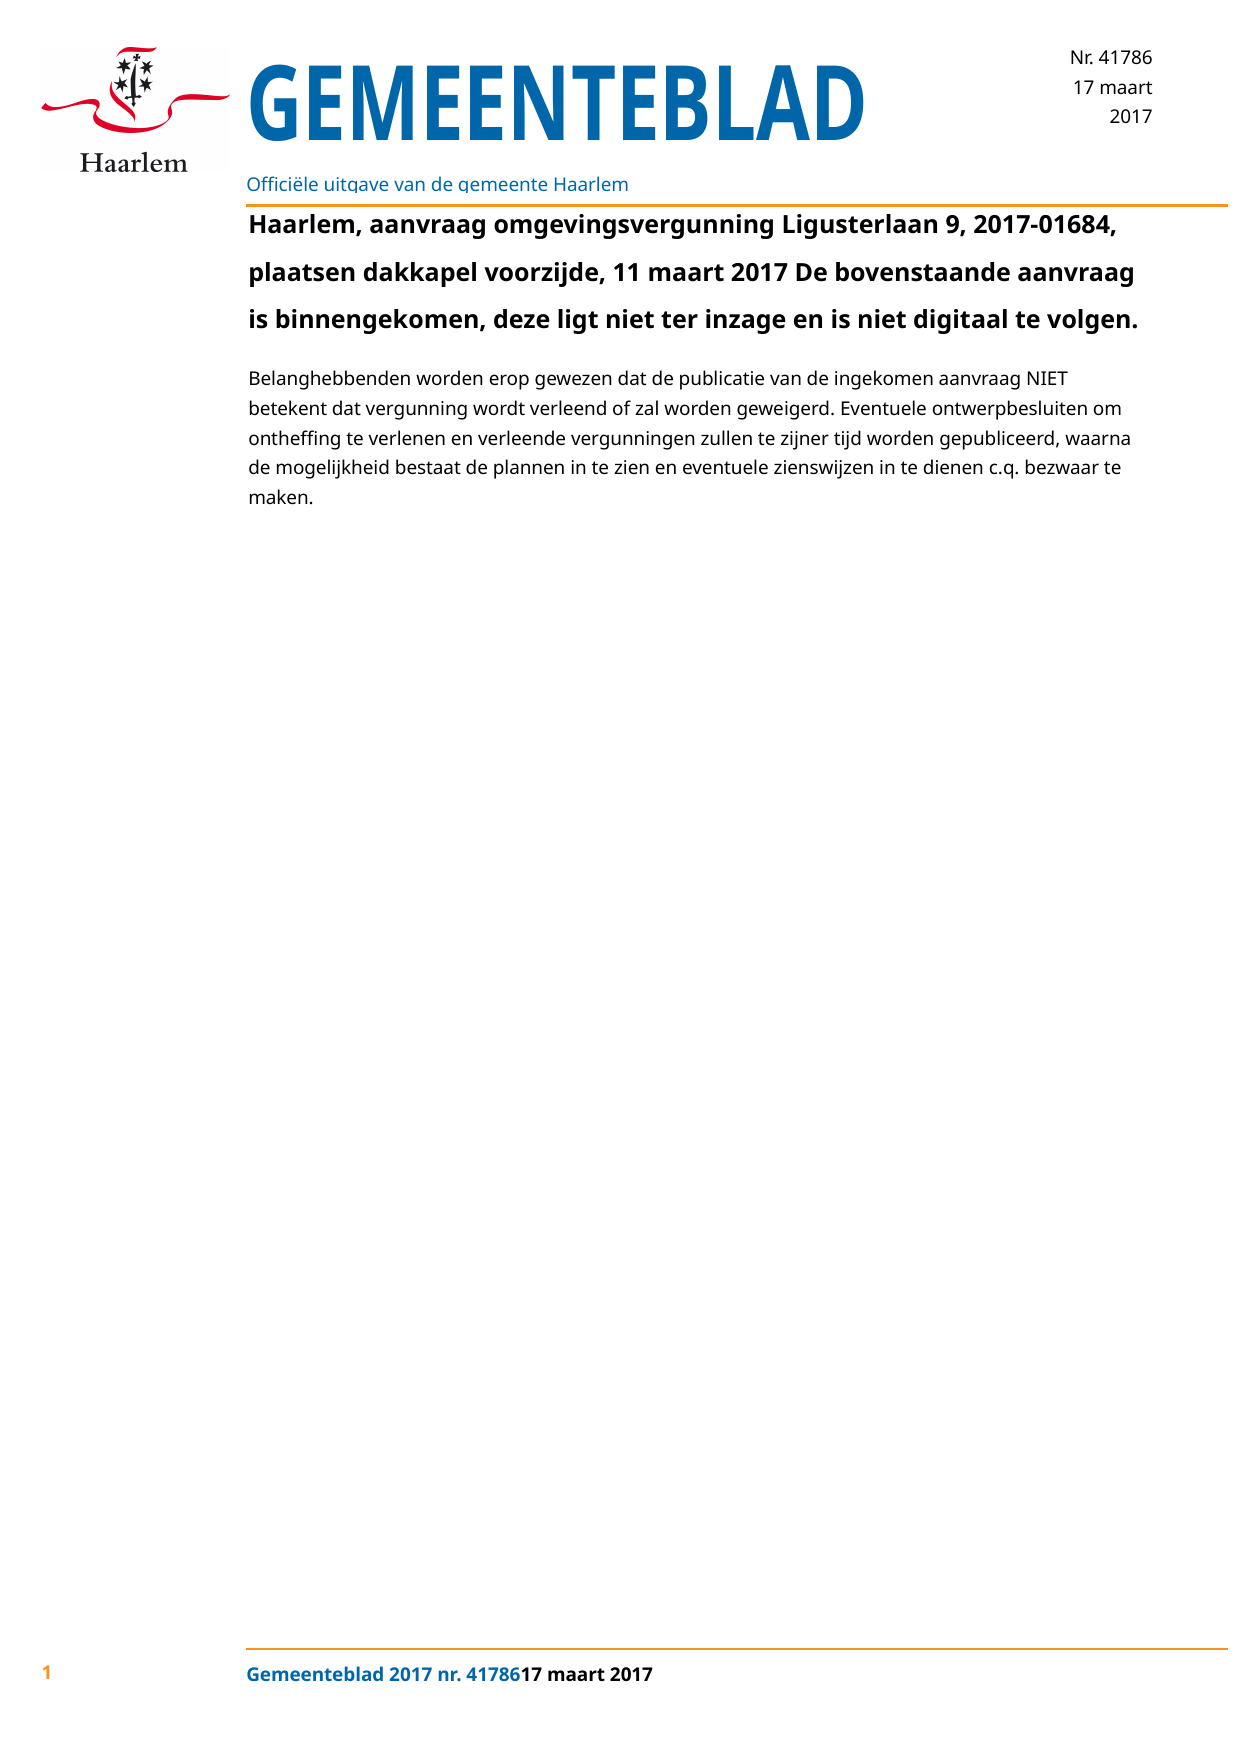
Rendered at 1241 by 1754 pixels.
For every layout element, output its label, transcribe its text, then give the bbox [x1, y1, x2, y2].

text Haarlem, aanvraag omgevingsvergunning Ligusterlaan 9, 2017-01684, plaatsen dakkapel voorzijde, 11 maart 2017 De bovenstaande aanvraag is binnengekomen, deze ligt niet ter inzage en is niet digitaal te volgen. [248, 207, 1152, 336]
text Belanghebbenden worden erop gewezen dat de publicatie van de ingekomen aanvraag NIET betekent dat vergunning wordt verleend of zal worden geweigerd. Eventuele ontwerpbesluiten om ontheffing te verlenen en verleende vergunningen zullen te zijner tijd worden gepubliceerd, waarna de mogelijkheid bestaat de plannen in te zien en eventuele zienswijzen in te dienen c.q. bezwaar te maken. [248, 366, 1152, 509]
picture [41, 47, 231, 172]
